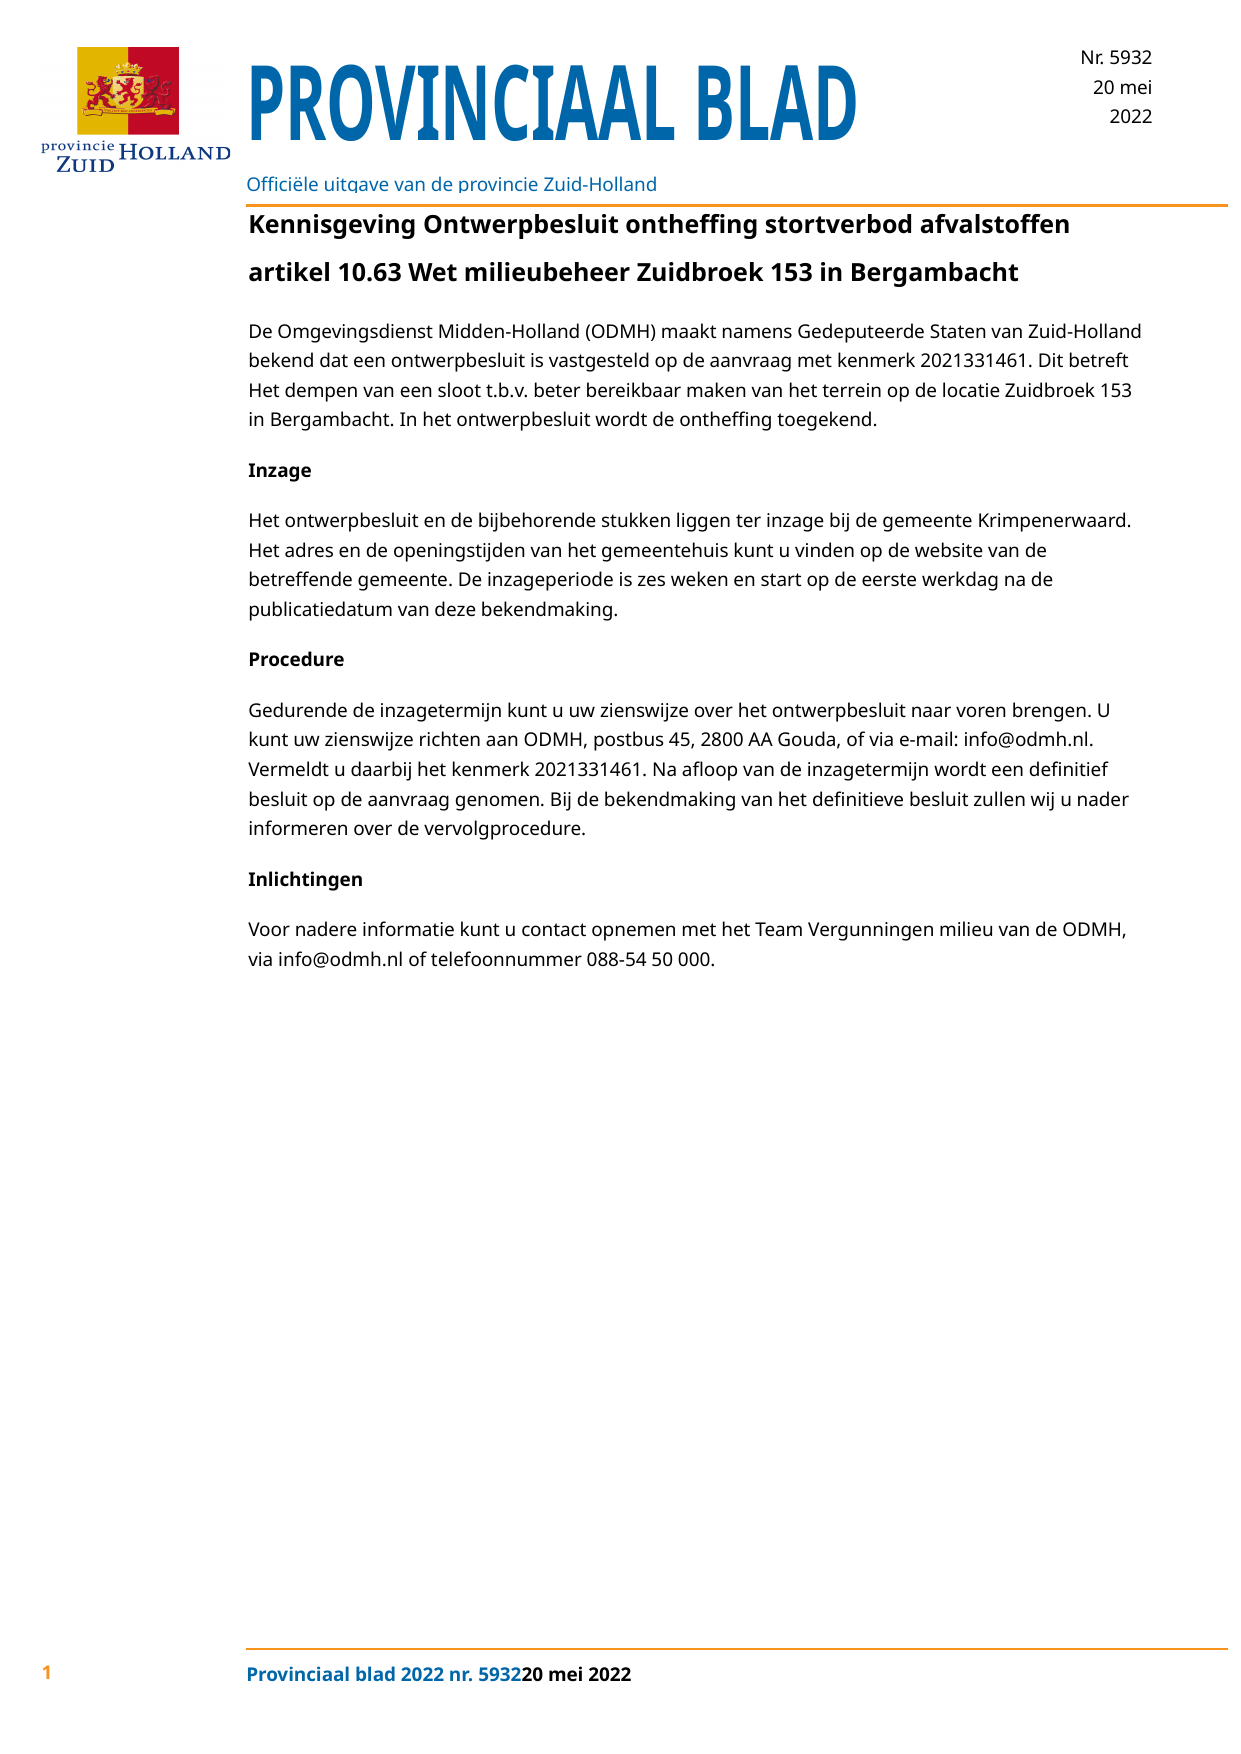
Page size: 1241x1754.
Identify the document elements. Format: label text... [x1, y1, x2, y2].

picture [41, 47, 231, 172]
text Inlichtingen [248, 866, 1152, 892]
text Inzage [248, 457, 1152, 483]
text Gedurende de inzagetermijn kunt u uw zienswijze over het ontwerpbesluit naar voren brengen. U kunt uw zienswijze richten aan ODMH, postbus 45, 2800 AA Gouda, of via e-mail: info@odmh.nl. Vermeldt u daarbij het kenmerk 2021331461. Na afloop van de inzagetermijn wordt een definitief besluit op de aanvraag genomen. Bij de bekendmaking van het definitieve besluit zullen wij u nader informeren over de vervolgprocedure. [248, 697, 1152, 841]
text Voor nadere informatie kunt u contact opnemen met het Team Vergunningen milieu van de ODMH, via info@odmh.nl of telefoonnummer 088-54 50 000. [248, 916, 1152, 972]
text De Omgevingsdienst Midden-Holland (ODMH) maakt namens Gedeputeerde Staten van Zuid-Holland bekend dat een ontwerpbesluit is vastgesteld op de aanvraag met kenmerk 2021331461. Dit betreft Het dempen van een sloot t.b.v. beter bereikbaar maken van het terrein op de locatie Zuidbroek 153 in Bergambacht. In het ontwerpbesluit wordt de ontheffing toegekend. [248, 318, 1152, 432]
text Het ontwerpbesluit en de bijbehorende stukken liggen ter inzage bij de gemeente Krimpenerwaard. Het adres en de openingstijden van het gemeentehuis kunt u vinden op de website van de betreffende gemeente. De inzageperiode is zes weken en start op de eerste werkdag na de publicatiedatum van deze bekendmaking. [248, 507, 1152, 622]
text Kennisgeving Ontwerpbesluit ontheffing stortverbod afvalstoffen artikel 10.63 Wet milieubeheer Zuidbroek 153 in Bergambacht [248, 207, 1152, 288]
text Procedure [248, 647, 1152, 672]
